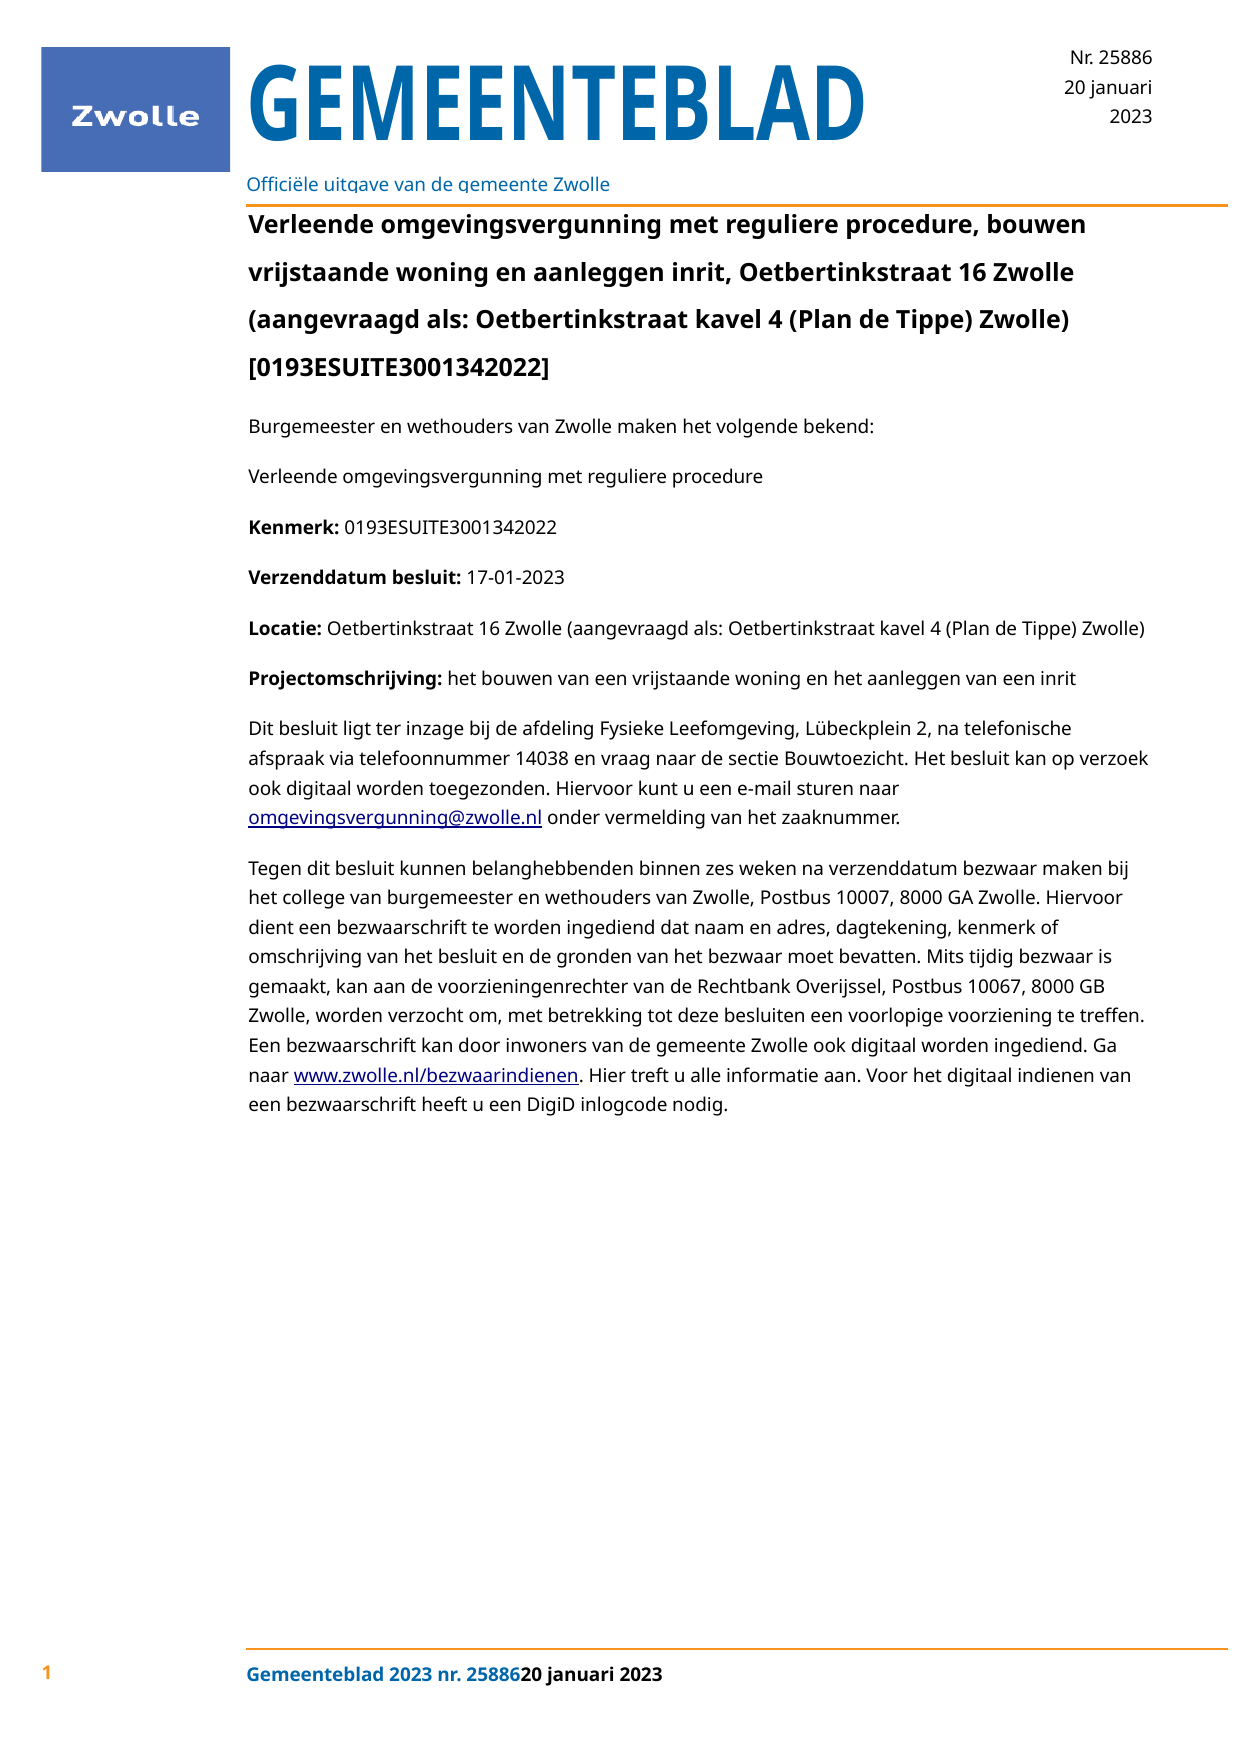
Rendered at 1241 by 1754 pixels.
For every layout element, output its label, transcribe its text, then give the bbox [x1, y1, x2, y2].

picture [41, 47, 231, 172]
text Kenmerk: 0193ESUITE3001342022 [248, 514, 1152, 540]
text Verleende omgevingsvergunning met reguliere procedure, bouwen vrijstaande woning en aanleggen inrit, Oetbertinkstraat 16 Zwolle (aangevraagd als: Oetbertinkstraat kavel 4 (Plan de Tippe) Zwolle) [0193ESUITE3001342022] [248, 207, 1152, 384]
text Projectomschrijving: het bouwen van een vrijstaande woning en het aanleggen van een inrit [248, 665, 1152, 691]
text Verzenddatum besluit: 17-01-2023 [248, 564, 1152, 590]
text Dit besluit ligt ter inzage bij de afdeling Fysieke Leefomgeving, Lübeckplein 2, na telefonische afspraak via telefoonnummer 14038 en vraag naar de sectie Bouwtoezicht. Het besluit kan op verzoek ook digitaal worden toegezonden. Hiervoor kunt u een e-mail sturen naar omgevingsvergunning@zwolle.nl onder vermelding van het zaaknummer. [248, 716, 1152, 830]
text Burgemeester en wethouders van Zwolle maken het volgende bekend: [248, 413, 1152, 439]
text Locatie: Oetbertinkstraat 16 Zwolle (aangevraagd als: Oetbertinkstraat kavel 4 (Plan de Tippe) Zwolle) [248, 615, 1152, 641]
text Tegen dit besluit kunnen belanghebbenden binnen zes weken na verzenddatum bezwaar maken bij het college van burgemeester en wethouders van Zwolle, Postbus 10007, 8000 GA Zwolle. Hiervoor dient een bezwaarschrift te worden ingediend dat naam en adres, dagtekening, kenmerk of omschrijving van het besluit en de gronden van het bezwaar moet bevatten. Mits tijdig bezwaar is gemaakt, kan aan de voorzieningenrechter van de Rechtbank Overijssel, Postbus 10067, 8000 GB Zwolle, worden verzocht om, met betrekking tot deze besluiten een voorlopige voorziening te treffen. Een bezwaarschrift kan door inwoners van de gemeente Zwolle ook digitaal worden ingediend. Ga naar www.zwolle.nl/bezwaarindienen. Hier treft u alle informatie aan. Voor het digitaal indienen van een bezwaarschrift heeft u een DigiD inlogcode nodig. [248, 855, 1152, 1117]
text Verleende omgevingsvergunning met reguliere procedure [248, 463, 1152, 489]
